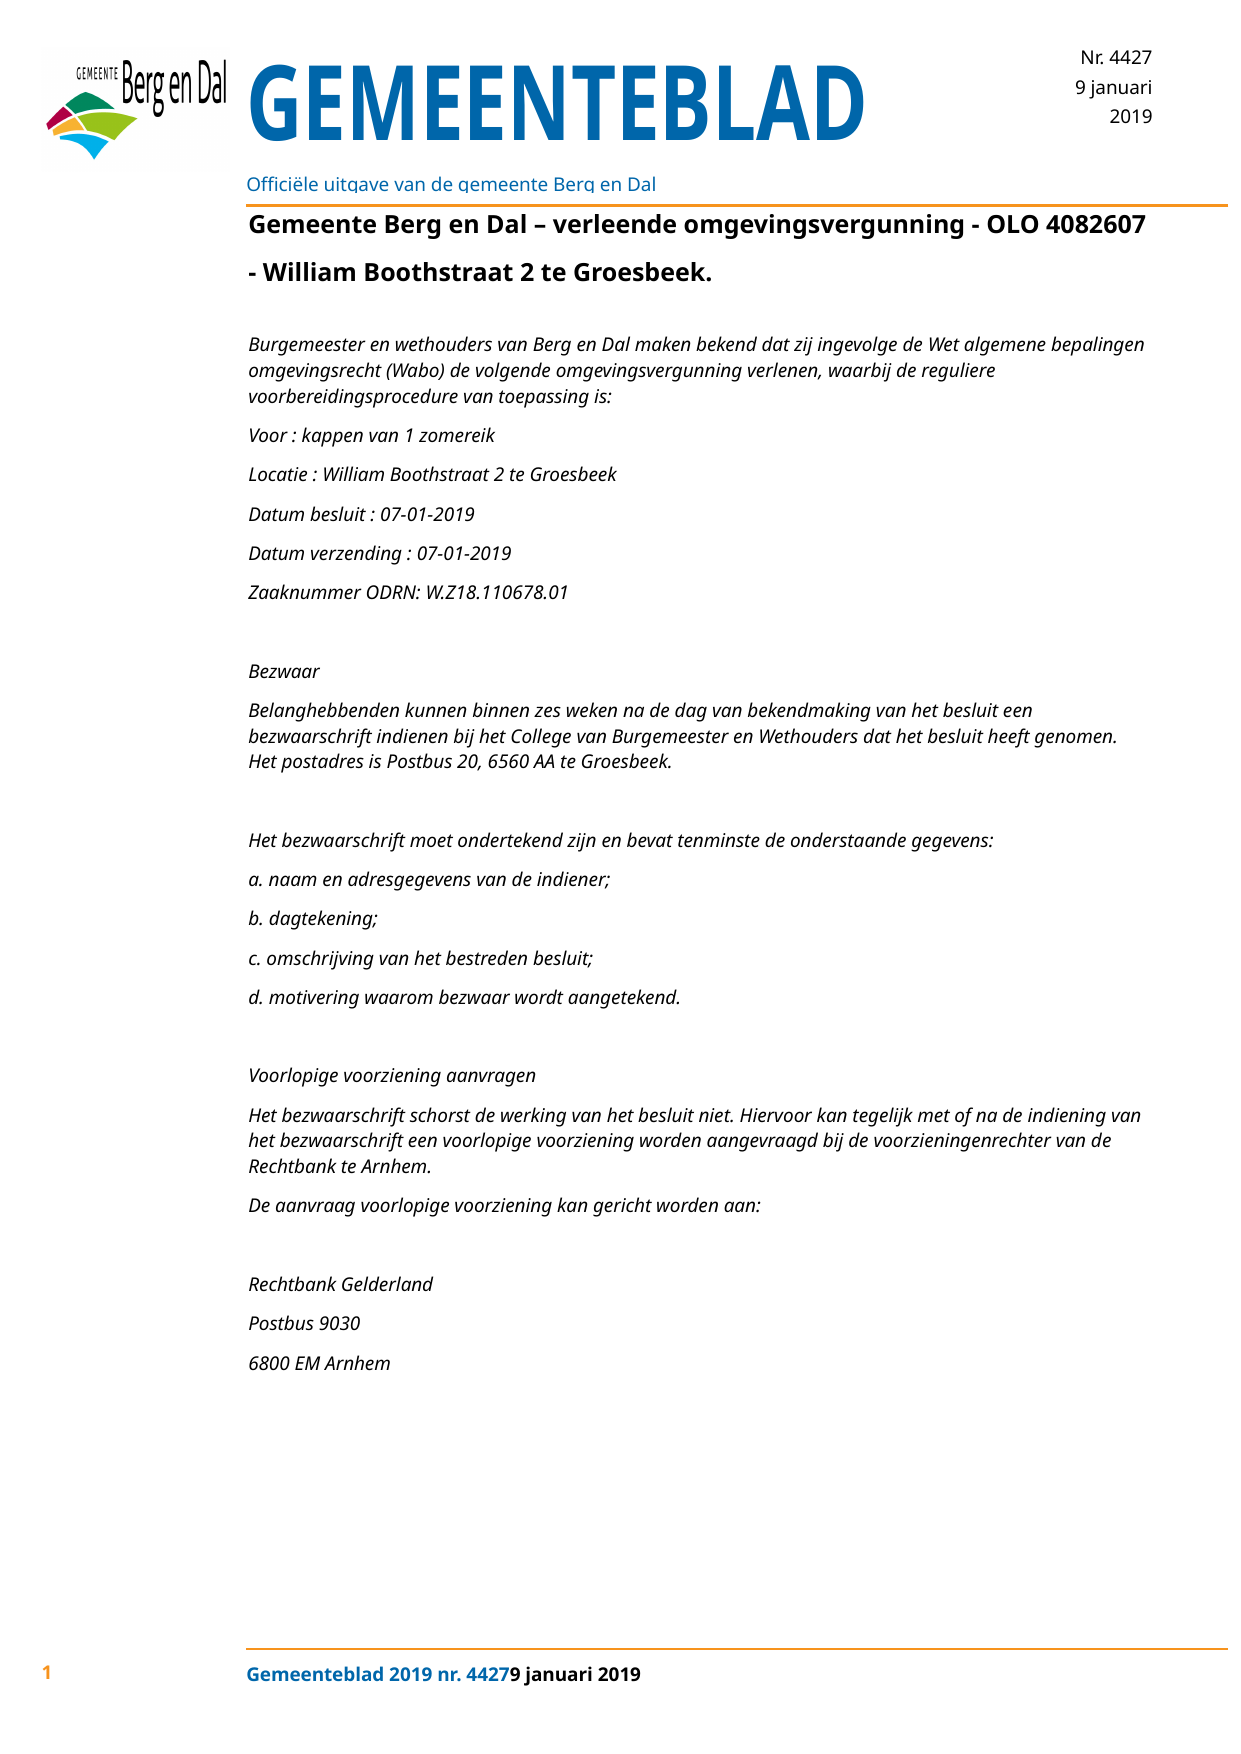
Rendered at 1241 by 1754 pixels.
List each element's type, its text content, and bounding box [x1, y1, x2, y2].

text c. omschrijving van het bestreden besluit; [248, 945, 1152, 971]
text Het bezwaarschrift schorst de werking van het besluit niet. Hiervoor kan tegelijk met of na de indiening van het bezwaarschrift een voorlopige voorziening worden aangevraagd bij de voorzieningenrechter van de Rechtbank te Arnhem. [248, 1102, 1152, 1179]
text Het bezwaarschrift moet ondertekend zijn en bevat tenminste de onderstaande gegevens: [248, 827, 1152, 853]
text Datum besluit : 07-01-2019 [248, 501, 1152, 526]
text Voorlopige voorziening aanvragen [248, 1063, 1152, 1088]
text a. naam en adresgegevens van de indiener; [248, 866, 1152, 892]
text 6800 EM Arnhem [248, 1350, 1152, 1376]
text Burgemeester en wethouders van Berg en Dal maken bekend dat zij ingevolge de Wet algemene bepalingen omgevingsrecht (Wabo) de volgende omgevingsvergunning verlenen, waarbij de reguliere voorbereidingsprocedure van toepassing is: [248, 331, 1152, 409]
text Bezwaar [248, 658, 1152, 683]
text Gemeente Berg en Dal – verleende omgevingsvergunning - OLO 4082607 - William Boothstraat 2 te Groesbeek. [248, 207, 1152, 288]
text Belanghebbenden kunnen binnen zes weken na de dag van bekendmaking van het besluit een bezwaarschrift indienen bij het College van Burgemeester en Wethouders dat het besluit heeft genomen. Het postadres is Postbus 20, 6560 AA te Groesbeek. [248, 697, 1152, 774]
text De aanvraag voorlopige voorziening kan gericht worden aan: [248, 1193, 1152, 1218]
text d. motivering waarom bezwaar wordt aangetekend. [248, 984, 1152, 1010]
text Datum verzending : 07-01-2019 [248, 540, 1152, 566]
text Voor : kappen van 1 zomereik [248, 422, 1152, 448]
text Postbus 9030 [248, 1311, 1152, 1336]
text Locatie : William Boothstraat 2 te Groesbeek [248, 461, 1152, 487]
picture [41, 47, 231, 172]
text Zaaknummer ODRN: W.Z18.110678.01 [248, 579, 1152, 605]
text b. dagtekening; [248, 906, 1152, 931]
text Rechtbank Gelderland [248, 1271, 1152, 1297]
